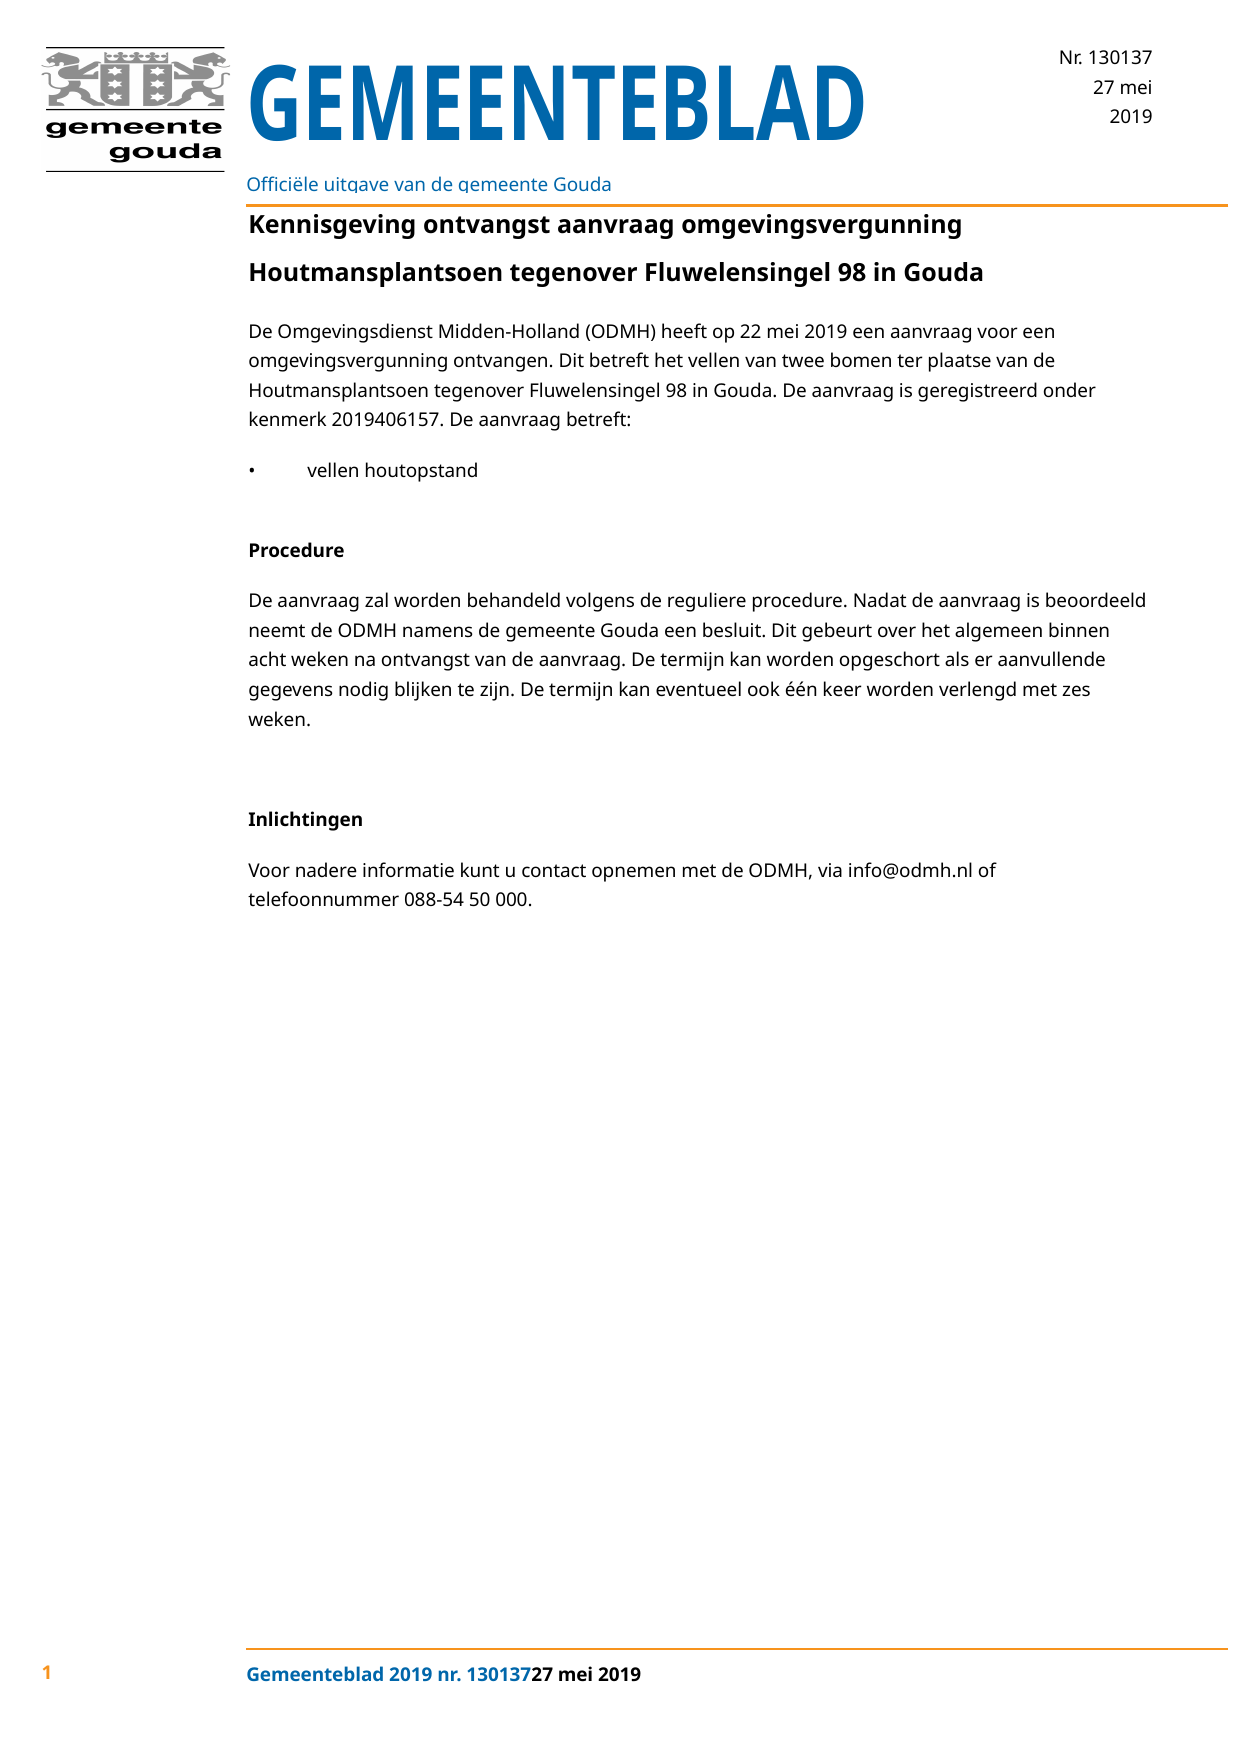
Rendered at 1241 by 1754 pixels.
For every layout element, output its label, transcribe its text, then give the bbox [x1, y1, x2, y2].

text Voor nadere informatie kunt u contact opnemen met de ODMH, via info@odmh.nl of telefoonnummer 088-54 50 000. [248, 857, 1152, 912]
text De Omgevingsdienst Midden-Holland (ODMH) heeft op 22 mei 2019 een aanvraag voor een omgevingsvergunning ontvangen. Dit betreft het vellen van twee bomen ter plaatse van de Houtmansplantsoen tegenover Fluwelensingel 98 in Gouda. De aanvraag is geregistreerd onder kenmerk 2019406157. De aanvraag betreft: [248, 318, 1152, 432]
text Inlichtingen [248, 807, 1152, 832]
picture [41, 47, 231, 172]
list vellen houtopstand [248, 457, 1152, 483]
text Kennisgeving ontvangst aanvraag omgevingsvergunning Houtmansplantsoen tegenover Fluwelensingel 98 in Gouda [248, 207, 1152, 288]
text De aanvraag zal worden behandeld volgens de reguliere procedure. Nadat de aanvraag is beoordeeld neemt de ODMH namens de gemeente Gouda een besluit. Dit gebeurt over het algemeen binnen acht weken na ontvangst van de aanvraag. De termijn kan worden opgeschort als er aanvullende gegevens nodig blijken te zijn. De termijn kan eventueel ook één keer worden verlengd met zes weken. [248, 587, 1152, 732]
text Procedure [248, 537, 1152, 563]
